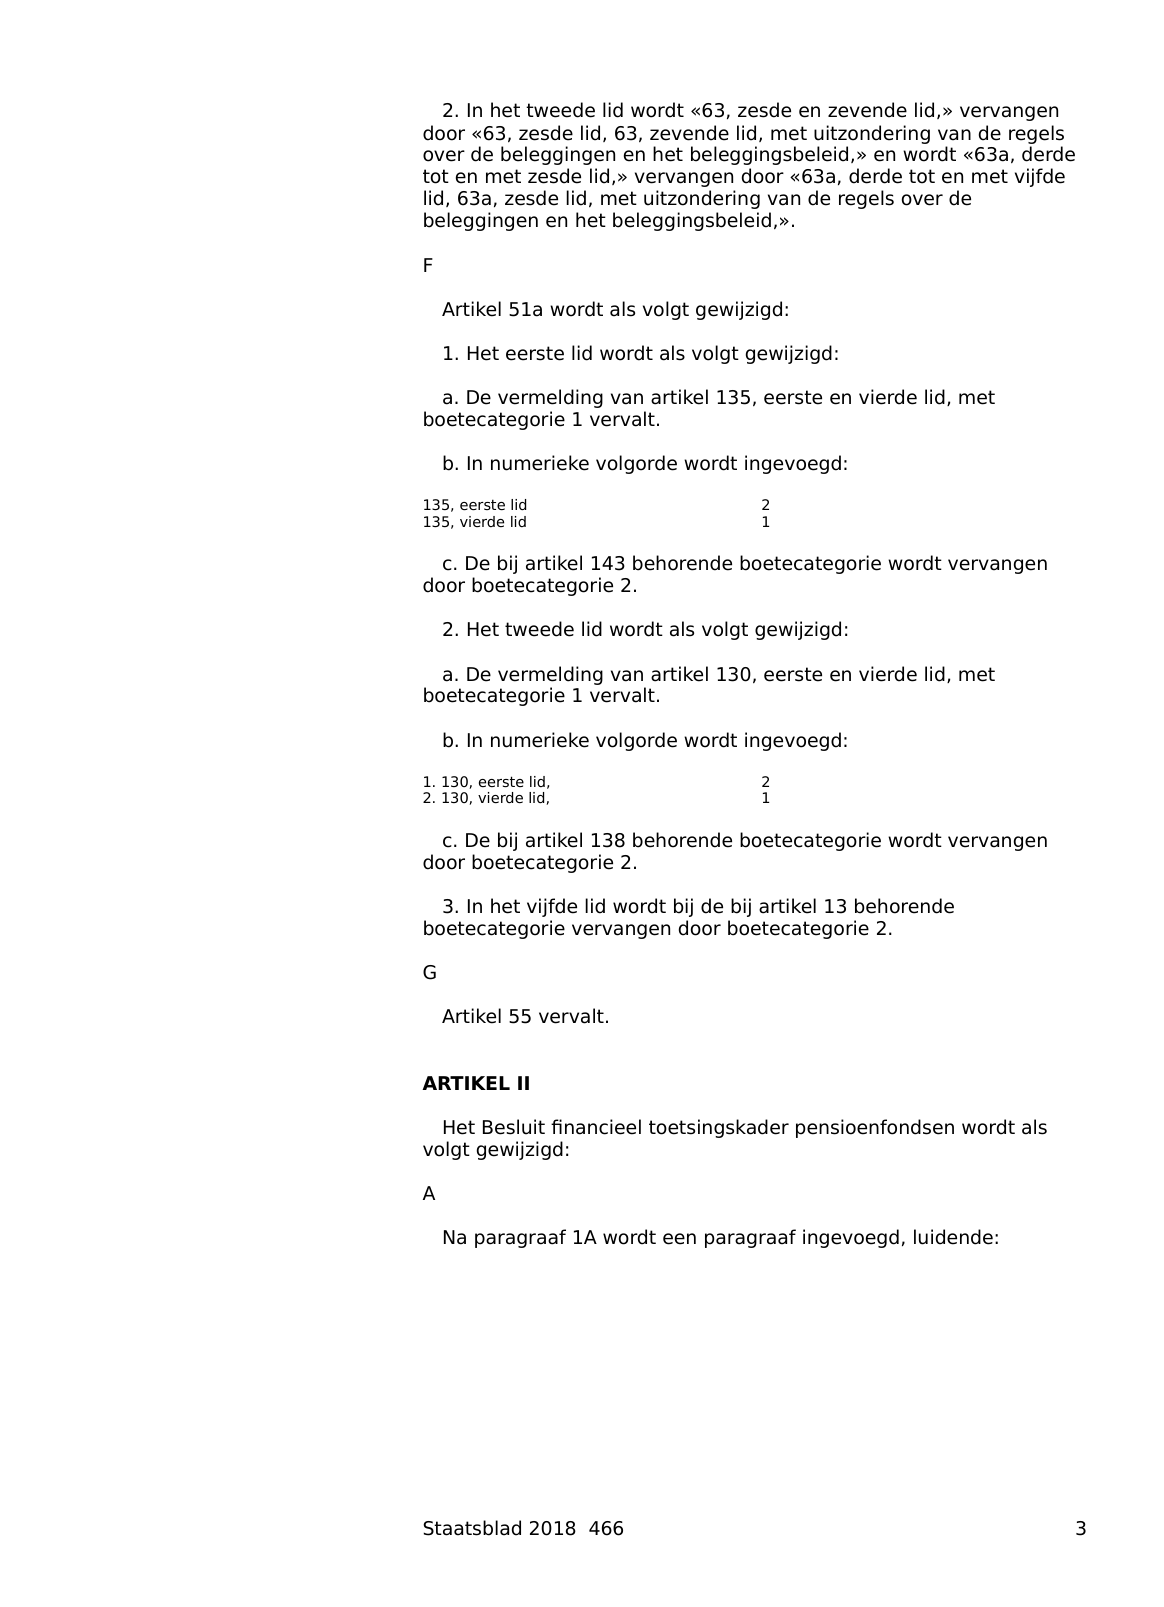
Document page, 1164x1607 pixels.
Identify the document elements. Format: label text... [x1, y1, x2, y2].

text b. In numerieke volgorde wordt ingevoegd: [422, 729, 1087, 752]
text b. In numerieke volgorde wordt ingevoegd: [422, 453, 1087, 475]
table_header 2 [755, 774, 1087, 790]
text c. De bij artikel 143 behorende boetecategorie wordt vervangen door boetecategorie 2. [422, 553, 1087, 597]
text 1. Het eerste lid wordt als volgt gewijzigd: [422, 343, 1087, 365]
text 3. In het vijfde lid wordt bij de bij artikel 13 behorende boetecategorie vervangen door boetecategorie 2. [422, 896, 1087, 940]
text Artikel 55 vervalt. [422, 1006, 1087, 1028]
table_header 2 [755, 497, 1087, 514]
table_header 1. 130, eerste lid, [422, 774, 755, 790]
text c. De bij artikel 138 behorende boetecategorie wordt vervangen door boetecategorie 2. [422, 829, 1087, 873]
subtitle ARTIKEL II [422, 1072, 1087, 1094]
table_header 135, eerste lid [422, 497, 755, 514]
text G [422, 962, 1087, 984]
table_cell 135, vierde lid [422, 514, 755, 531]
text A [422, 1183, 1087, 1205]
table_cell 1 [755, 514, 1087, 531]
table_cell 1 [755, 790, 1087, 807]
text 2. In het tweede lid wordt «63, zesde en zevende lid,» vervangen door «63, zesde lid, 63, zevende lid, met uitzondering van de regels over de beleggingen en het beleggingsbeleid,» en wordt «63a, derde tot en met zesde lid,» vervangen door «63a, derde tot en met vijfde lid, 63a, zesde lid, met uitzondering van de regels over de beleggingen en het beleggingsbeleid,». [422, 100, 1087, 232]
table_cell 2. 130, vierde lid, [422, 790, 755, 807]
text a. De vermelding van artikel 130, eerste en vierde lid, met boetecategorie 1 vervalt. [422, 663, 1087, 707]
text F [422, 254, 1087, 276]
text Na paragraaf 1A wordt een paragraaf ingevoegd, luidende: [422, 1227, 1087, 1249]
text Het Besluit financieel toetsingskader pensioenfondsen wordt als volgt gewijzigd: [422, 1117, 1087, 1161]
text Artikel 51a wordt als volgt gewijzigd: [422, 299, 1087, 321]
text 2. Het tweede lid wordt als volgt gewijzigd: [422, 619, 1087, 641]
text a. De vermelding van artikel 135, eerste en vierde lid, met boetecategorie 1 vervalt. [422, 387, 1087, 431]
